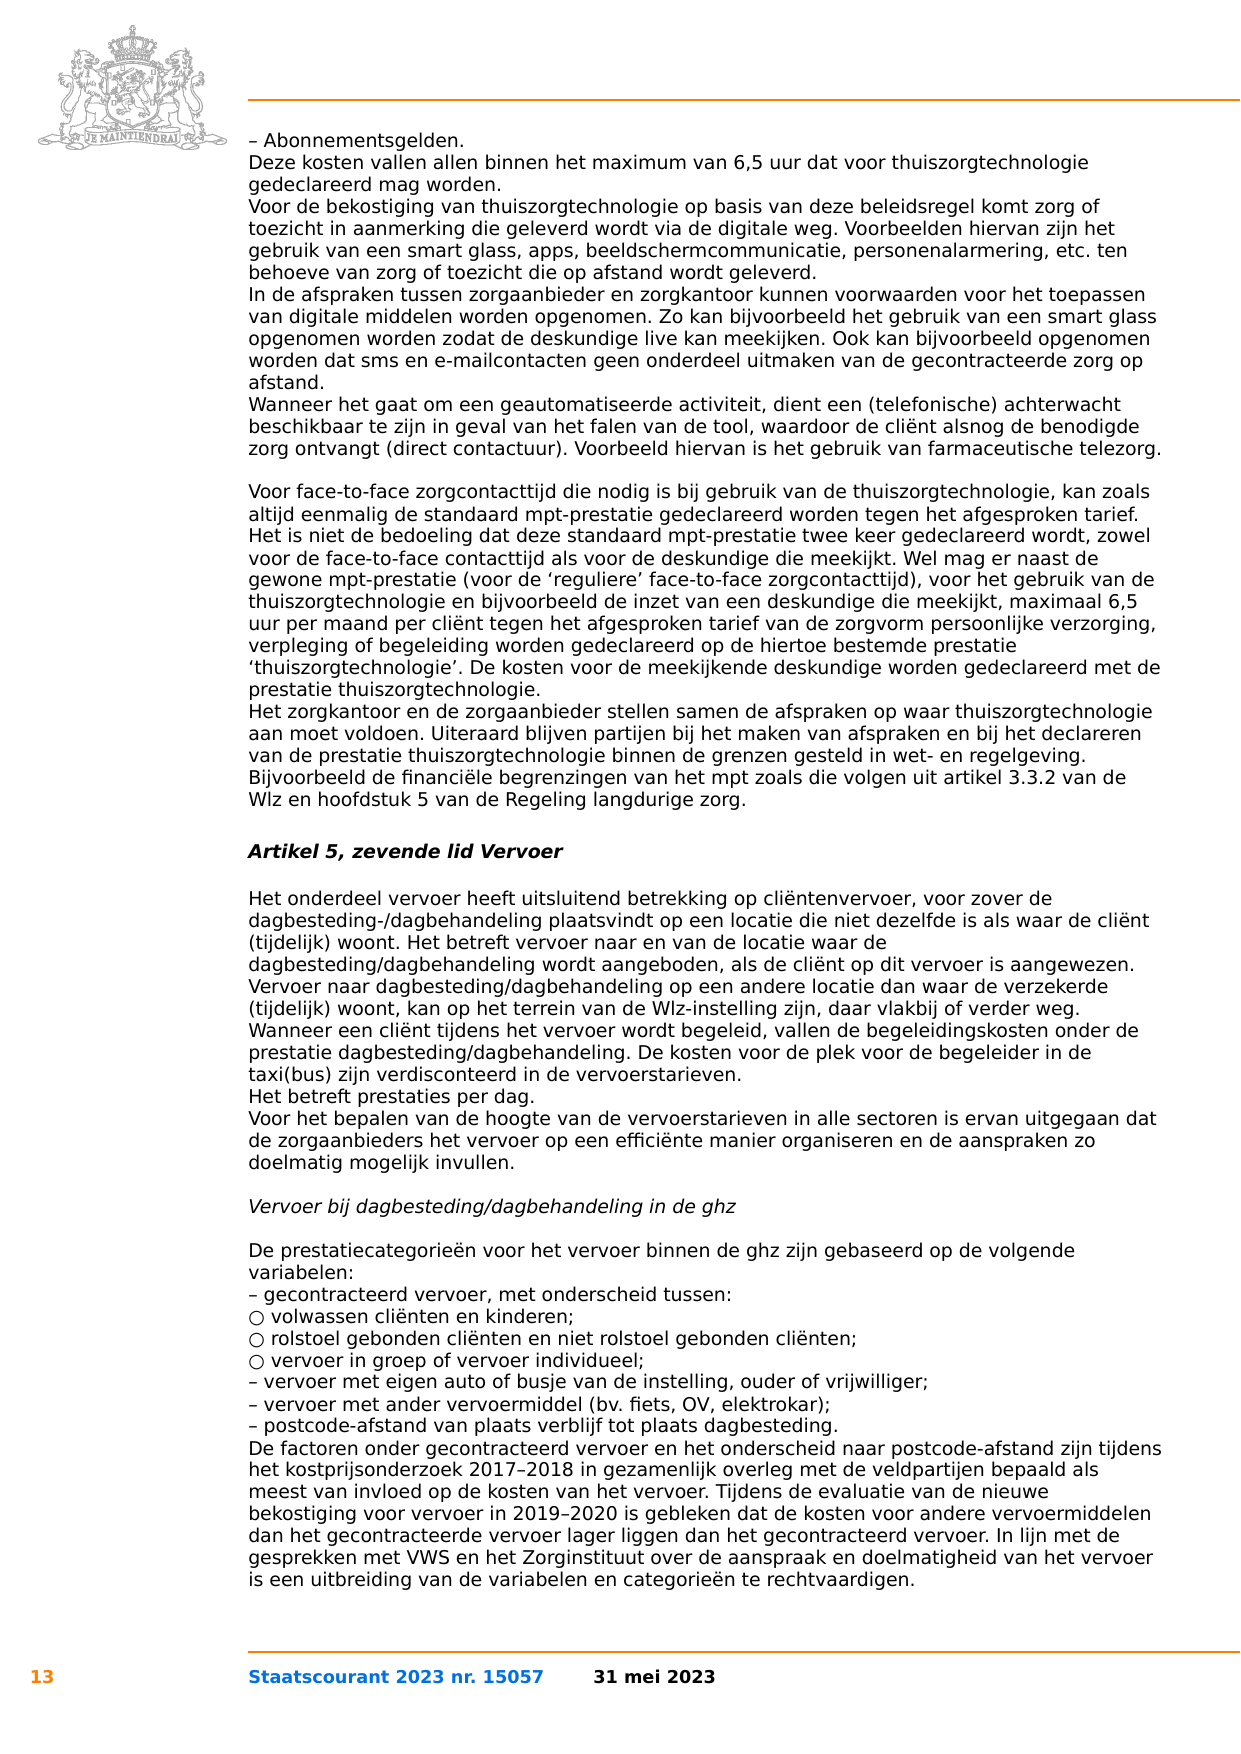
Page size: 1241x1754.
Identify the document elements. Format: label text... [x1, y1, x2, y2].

text – gecontracteerd vervoer, met onderscheid tussen: [248, 1283, 1163, 1306]
text Voor de bekostiging van thuiszorgtechnologie op basis van deze beleidsregel komt zorg of toezicht in aanmerking die geleverd wordt via de digitale weg. Voorbeelden hiervan zijn het gebruik van een smart glass, apps, beeldschermcommunicatie, personenalarmering, etc. ten behoeve van zorg of toezicht die op afstand wordt geleverd. [248, 196, 1163, 284]
text Het onderdeel vervoer heeft uitsluitend betrekking op cliëntenvervoer, voor zover de dagbesteding-/dagbehandeling plaatsvindt op een locatie die niet dezelfde is als waar de cliënt (tijdelijk) woont. Het betreft vervoer naar en van de locatie waar de dagbesteding/dagbehandeling wordt aangeboden, als de cliënt op dit vervoer is aangewezen. Vervoer naar dagbesteding/dagbehandeling op een andere locatie dan waar de verzekerde (tijdelijk) woont, kan op het terrein van de Wlz-instelling zijn, daar vlakbij of verder weg. Wanneer een cliënt tijdens het vervoer wordt begeleid, vallen de begeleidingskosten onder de prestatie dagbesteding/dagbehandeling. De kosten voor de plek voor de begeleider in de taxi(bus) zijn verdisconteerd in de vervoerstarieven. [248, 888, 1163, 1086]
text Voor het bepalen van de hoogte van de vervoerstarieven in alle sectoren is ervan uitgegaan dat de zorgaanbieders het vervoer op een efficiënte manier organiseren en de aanspraken zo doelmatig mogelijk invullen. [248, 1108, 1163, 1174]
text Het betreft prestaties per dag. [248, 1086, 1163, 1108]
text Deze kosten vallen allen binnen het maximum van 6,5 uur dat voor thuiszorgtechnologie gedeclareerd mag worden. [248, 152, 1163, 196]
subtitle Artikel 5, zevende lid Vervoer [248, 841, 1163, 863]
subtitle Vervoer bij dagbesteding/dagbehandeling in de ghz [248, 1196, 1163, 1218]
picture [38, 25, 227, 150]
text ○ rolstoel gebonden cliënten en niet rolstoel gebonden cliënten; [248, 1327, 1163, 1349]
text – postcode-afstand van plaats verblijf tot plaats dagbesteding. [248, 1415, 1163, 1437]
text Voor face-to-face zorgcontacttijd die nodig is bij gebruik van de thuiszorgtechnologie, kan zoals altijd eenmalig de standaard mpt-prestatie gedeclareerd worden tegen het afgesproken tarief. Het is niet de bedoeling dat deze standaard mpt-prestatie twee keer gedeclareerd wordt, zowel voor de face-to-face contacttijd als voor de deskundige die meekijkt. Wel mag er naast de gewone mpt-prestatie (voor de ‘reguliere’ face-to-face zorgcontacttijd), voor het gebruik van de thuiszorgtechnologie en bijvoorbeeld de inzet van een deskundige die meekijkt, maximaal 6,5 uur per maand per cliënt tegen het afgesproken tarief van de zorgvorm persoonlijke verzorging, verpleging of begeleiding worden gedeclareerd op de hiertoe bestemde prestatie ‘thuiszorgtechnologie’. De kosten voor de meekijkende deskundige worden gedeclareerd met de prestatie thuiszorgtechnologie. [248, 481, 1163, 701]
text ○ vervoer in groep of vervoer individueel; [248, 1349, 1163, 1371]
text De prestatiecategorieën voor het vervoer binnen de ghz zijn gebaseerd op de volgende variabelen: [248, 1239, 1163, 1283]
text In de afspraken tussen zorgaanbieder en zorgkantoor kunnen voorwaarden voor het toepassen van digitale middelen worden opgenomen. Zo kan bijvoorbeeld het gebruik van een smart glass opgenomen worden zodat de deskundige live kan meekijken. Ook kan bijvoorbeeld opgenomen worden dat sms en e-mailcontacten geen onderdeel uitmaken van de gecontracteerde zorg op afstand. [248, 284, 1163, 394]
text – Abonnementsgelden. [248, 130, 1163, 152]
text De factoren onder gecontracteerd vervoer en het onderscheid naar postcode-afstand zijn tijdens het kostprijsonderzoek 2017–2018 in gezamenlijk overleg met de veldpartijen bepaald als meest van invloed op de kosten van het vervoer. Tijdens de evaluatie van de nieuwe bekostiging voor vervoer in 2019–2020 is gebleken dat de kosten voor andere vervoermiddelen dan het gecontracteerde vervoer lager liggen dan het gecontracteerd vervoer. In lijn met de gesprekken met VWS en het Zorginstituut over de aanspraak en doelmatigheid van het vervoer is een uitbreiding van de variabelen en categorieën te rechtvaardigen. [248, 1437, 1163, 1591]
text – vervoer met eigen auto of busje van de instelling, ouder of vrijwilliger; [248, 1371, 1163, 1393]
text Het zorgkantoor en de zorgaanbieder stellen samen de afspraken op waar thuiszorgtechnologie aan moet voldoen. Uiteraard blijven partijen bij het maken van afspraken en bij het declareren van de prestatie thuiszorgtechnologie binnen de grenzen gesteld in wet- en regelgeving. Bijvoorbeeld de financiële begrenzingen van het mpt zoals die volgen uit artikel 3.3.2 van de Wlz en hoofdstuk 5 van de Regeling langdurige zorg. [248, 701, 1163, 811]
text Wanneer het gaat om een geautomatiseerde activiteit, dient een (telefonische) achterwacht beschikbaar te zijn in geval van het falen van de tool, waardoor de cliënt alsnog de benodigde zorg ontvangt (direct contactuur). Voorbeeld hiervan is het gebruik van farmaceutische telezorg. [248, 394, 1163, 459]
text – vervoer met ander vervoermiddel (bv. fiets, OV, elektrokar); [248, 1393, 1163, 1415]
text ○ volwassen cliënten en kinderen; [248, 1306, 1163, 1327]
